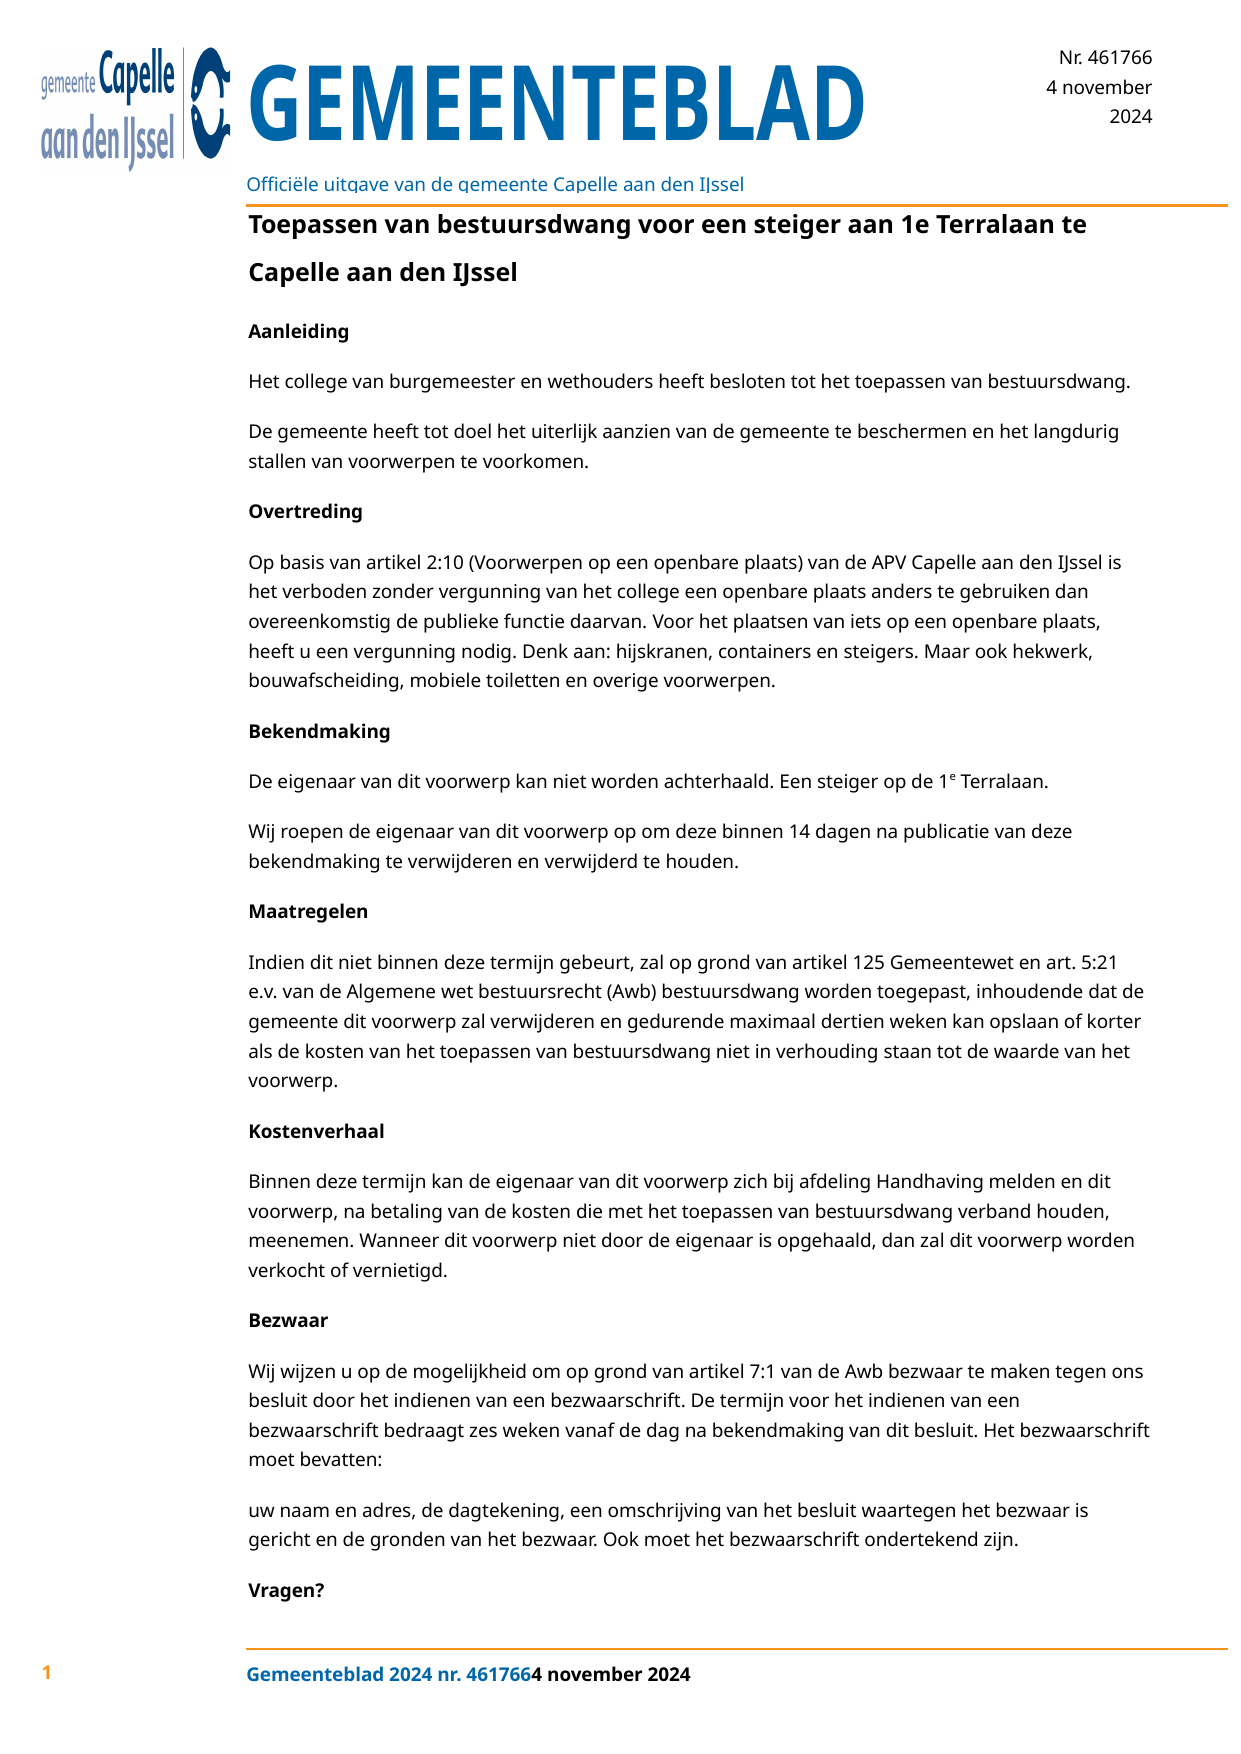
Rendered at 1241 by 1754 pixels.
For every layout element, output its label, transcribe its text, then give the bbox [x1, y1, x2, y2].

text Wij wijzen u op de mogelijkheid om op grond van artikel 7:1 van de Awb bezwaar te maken tegen ons besluit door het indienen van een bezwaarschrift. De termijn voor het indienen van een bezwaarschrift bedraagt zes weken vanaf de dag na bekendmaking van dit besluit. Het bezwaarschrift moet bevatten: [248, 1358, 1152, 1472]
text Het college van burgemeester en wethouders heeft besloten tot het toepassen van bestuursdwang. [248, 368, 1152, 394]
text De eigenaar van dit voorwerp kan niet worden achterhaald. Een steiger op de 1e Terralaan. [248, 768, 1152, 794]
text Aanleiding [248, 318, 1152, 344]
text uw naam en adres, de dagtekening, een omschrijving van het besluit waartegen het bezwaar is gericht en de gronden van het bezwaar. Ook moet het bezwaarschrift ondertekend zijn. [248, 1497, 1152, 1552]
text Vragen? [248, 1577, 1152, 1603]
text Bezwaar [248, 1307, 1152, 1333]
text Maatregelen [248, 899, 1152, 924]
text Wij roepen de eigenaar van dit voorwerp op om deze binnen 14 dagen na publicatie van deze bekendmaking te verwijderen en verwijderd te houden. [248, 819, 1152, 874]
text Overtreding [248, 499, 1152, 524]
picture [41, 47, 231, 172]
text Kostenverhaal [248, 1118, 1152, 1144]
text Bekendmaking [248, 718, 1152, 744]
text Toepassen van bestuursdwang voor een steiger aan 1e Terralaan te Capelle aan den IJssel [248, 207, 1152, 288]
text Binnen deze termijn kan de eigenaar van dit voorwerp zich bij afdeling Handhaving melden en dit voorwerp, na betaling van de kosten die met het toepassen van bestuursdwang verband houden, meenemen. Wanneer dit voorwerp niet door de eigenaar is opgehaald, dan zal dit voorwerp worden verkocht of vernietigd. [248, 1168, 1152, 1283]
text Indien dit niet binnen deze termijn gebeurt, zal op grond van artikel 125 Gemeentewet en art. 5:21 e.v. van de Algemene wet bestuursrecht (Awb) bestuursdwang worden toegepast, inhoudende dat de gemeente dit voorwerp zal verwijderen en gedurende maximaal dertien weken kan opslaan of korter als de kosten van het toepassen van bestuursdwang niet in verhouding staan tot de waarde van het voorwerp. [248, 949, 1152, 1093]
text Op basis van artikel 2:10 (Voorwerpen op een openbare plaats) van de APV Capelle aan den IJssel is het verboden zonder vergunning van het college een openbare plaats anders te gebruiken dan overeenkomstig de publieke functie daarvan. Voor het plaatsen van iets op een openbare plaats, heeft u een vergunning nodig. Denk aan: hijskranen, containers en steigers. Maar ook hekwerk, bouwafscheiding, mobiele toiletten en overige voorwerpen. [248, 549, 1152, 693]
text De gemeente heeft tot doel het uiterlijk aanzien van de gemeente te beschermen en het langdurig stallen van voorwerpen te voorkomen. [248, 419, 1152, 474]
